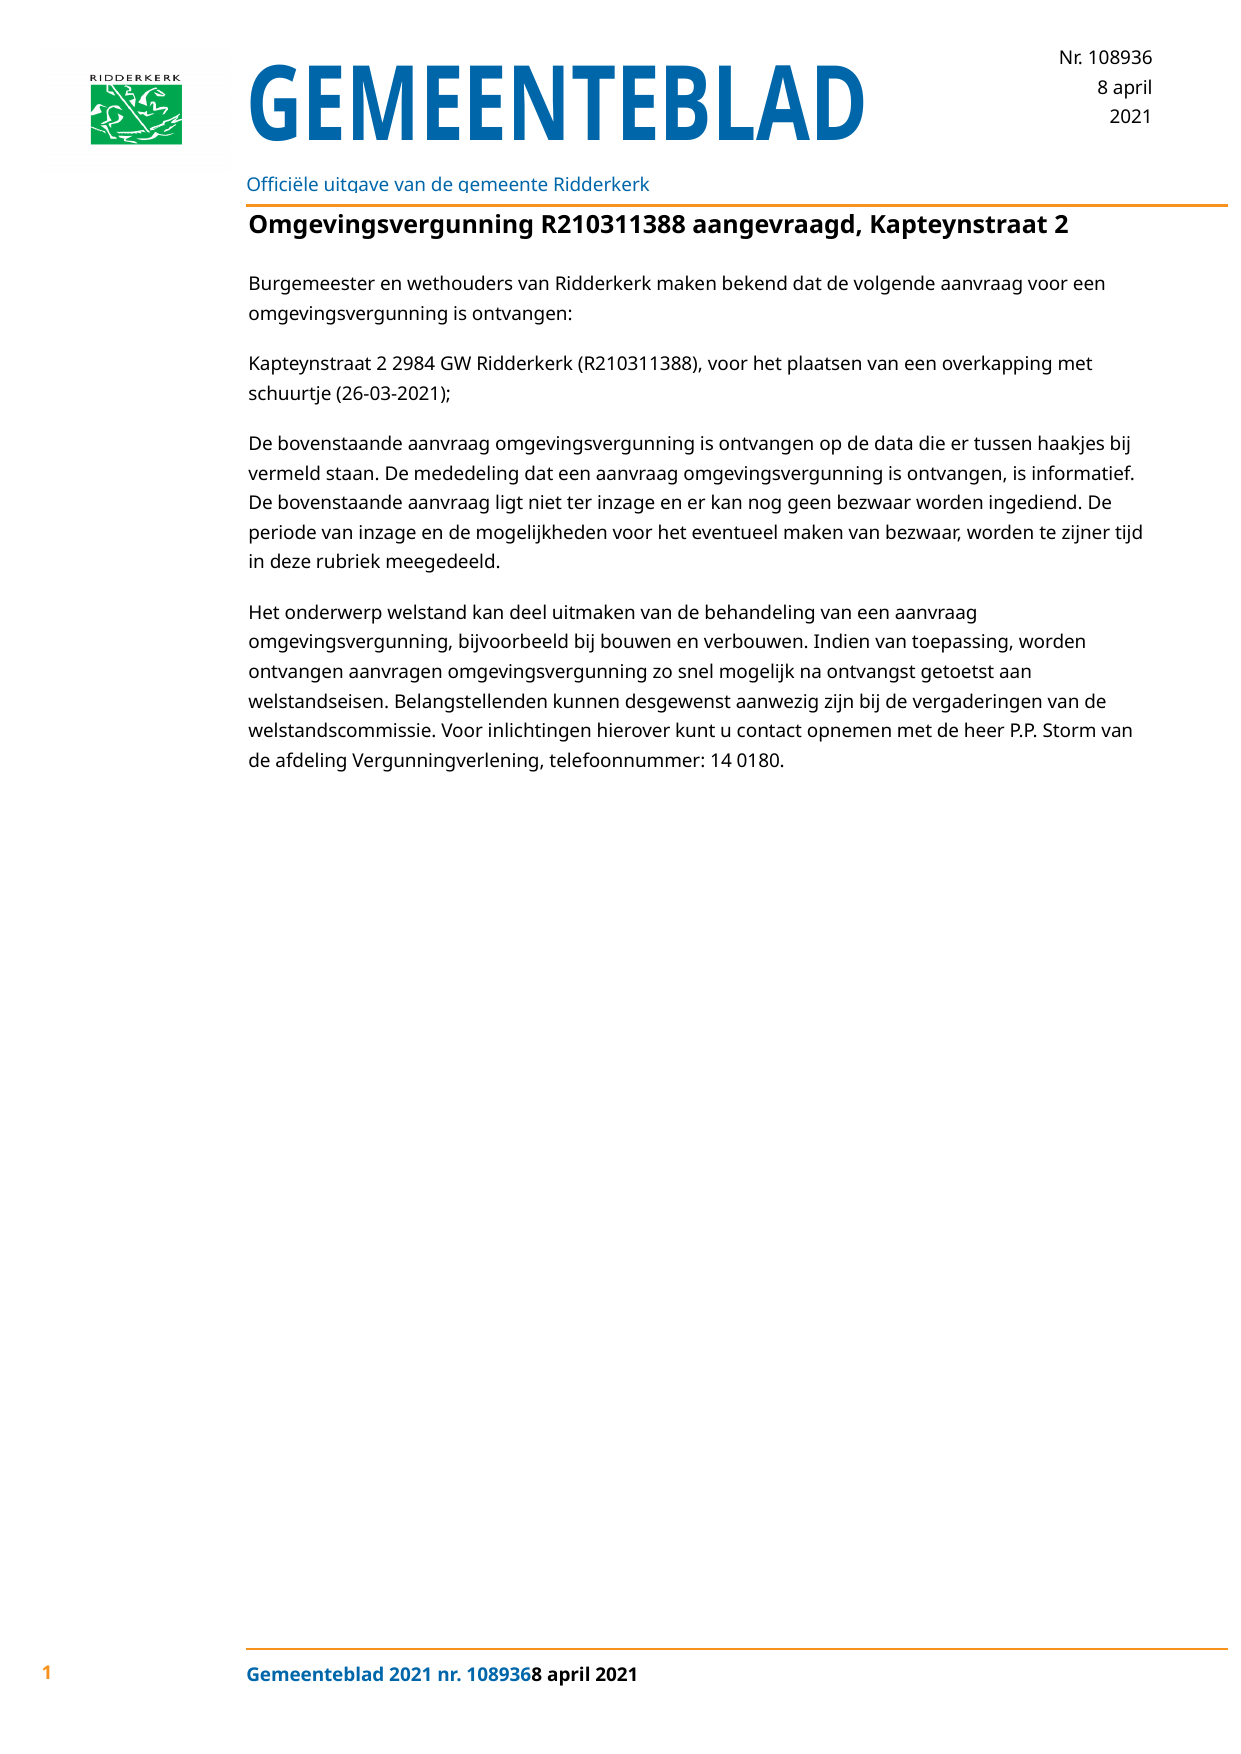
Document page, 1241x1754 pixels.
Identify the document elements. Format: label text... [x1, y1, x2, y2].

text Burgemeester en wethouders van Ridderkerk maken bekend dat de volgende aanvraag voor een omgevingsvergunning is ontvangen: [248, 270, 1152, 326]
text Het onderwerp welstand kan deel uitmaken van de behandeling van een aanvraag omgevingsvergunning, bijvoorbeeld bij bouwen en verbouwen. Indien van toepassing, worden ontvangen aanvragen omgevingsvergunning zo snel mogelijk na ontvangst getoetst aan welstandseisen. Belangstellenden kunnen desgewenst aanwezig zijn bij de vergaderingen van de welstandscommissie. Voor inlichtingen hierover kunt u contact opnemen met de heer P.P. Storm van de afdeling Vergunningverlening, telefoonnummer: 14 0180. [248, 599, 1152, 773]
text Omgevingsvergunning R210311388 aangevraagd, Kapteynstraat 2 [248, 207, 1152, 241]
text De bovenstaande aanvraag omgevingsvergunning is ontvangen op de data die er tussen haakjes bij vermeld staan. De mededeling dat een aanvraag omgevingsvergunning is ontvangen, is informatief. De bovenstaande aanvraag ligt niet ter inzage en er kan nog geen bezwaar worden ingediend. De periode van inzage en de mogelijkheden voor het eventueel maken van bezwaar, worden te zijner tijd in deze rubriek meegedeeld. [248, 430, 1152, 574]
text Kapteynstraat 2 2984 GW Ridderkerk (R210311388), voor het plaatsen van een overkapping met schuurtje (26-03-2021); [248, 350, 1152, 406]
picture [41, 47, 231, 172]
